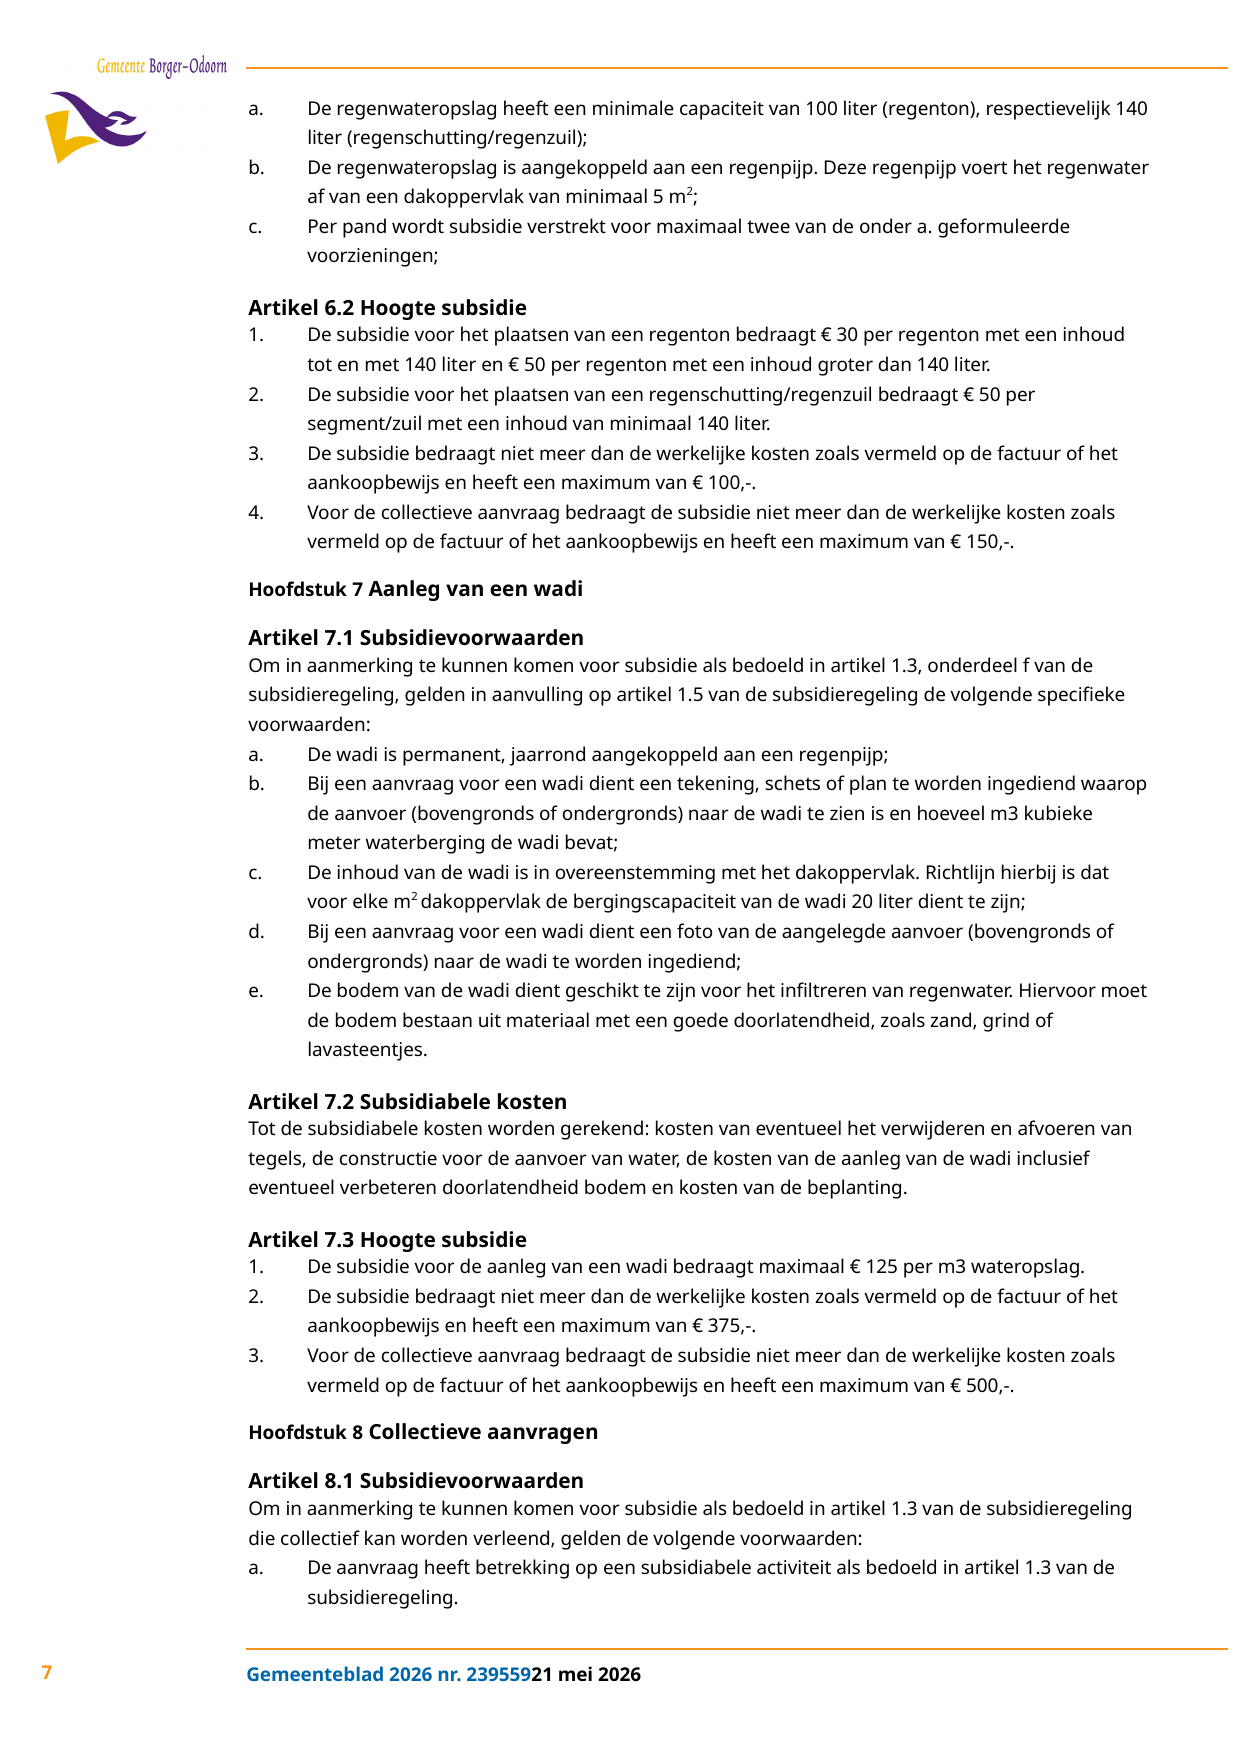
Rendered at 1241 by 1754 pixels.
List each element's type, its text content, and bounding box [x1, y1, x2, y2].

list Per pand wordt subsidie verstrekt voor maximaal twee van de onder a. geformuleerde voorzieningen; [248, 213, 1152, 268]
picture [41, 47, 231, 172]
text Tot de subsidiabele kosten worden gerekend: kosten van eventueel het verwijderen en afvoeren van tegels, de constructie voor de aanvoer van water, de kosten van de aanleg van de wadi inclusief eventueel verbeteren doorlatendheid bodem en kosten van de beplanting. [248, 1115, 1152, 1200]
list Voor de collectieve aanvraag bedraagt de subsidie niet meer dan de werkelijke kosten zoals vermeld op de factuur of het aankoopbewijs en heeft een maximum van € 500,-. [248, 1342, 1152, 1397]
list De inhoud van de wadi is in overeenstemming met het dakoppervlak. Richtlijn hierbij is dat voor elke m2 dakoppervlak de bergingscapaciteit van de wadi 20 liter dient te zijn; [248, 859, 1152, 914]
list De subsidie bedraagt niet meer dan de werkelijke kosten zoals vermeld op de factuur of het aankoopbewijs en heeft een maximum van € 375,-. [248, 1283, 1152, 1338]
text Om in aanmerking te kunnen komen voor subsidie als bedoeld in artikel 1.3 van de subsidieregeling die collectief kan worden verleend, gelden de volgende voorwaarden: [248, 1495, 1152, 1550]
text Artikel 7.2 Subsidiabele kosten [248, 1087, 1152, 1115]
text Artikel 6.2 Hoogte subsidie [248, 293, 1152, 322]
list De regenwateropslag is aangekoppeld aan een regenpijp. Deze regenpijp voert het regenwater af van een dakoppervlak van minimaal 5 m2; [248, 154, 1152, 209]
list De regenwateropslag heeft een minimale capaciteit van 100 liter (regenton), respectievelijk 140 liter (regenschutting/regenzuil); [248, 95, 1152, 150]
list Bij een aanvraag voor een wadi dient een tekening, schets of plan te worden ingediend waarop de aanvoer (bovengronds of ondergronds) naar de wadi te zien is en hoeveel m3 kubieke meter waterberging de wadi bevat; [248, 770, 1152, 855]
list De subsidie bedraagt niet meer dan de werkelijke kosten zoals vermeld op de factuur of het aankoopbewijs en heeft een maximum van € 100,-. [248, 440, 1152, 495]
text Artikel 7.1 Subsidievoorwaarden [248, 623, 1152, 652]
text Artikel 8.1 Subsidievoorwaarden [248, 1467, 1152, 1495]
list De bodem van de wadi dient geschikt te zijn voor het infiltreren van regenwater. Hiervoor moet de bodem bestaan uit materiaal met een goede doorlatendheid, zoals zand, grind of lavasteentjes. [248, 977, 1152, 1062]
list De aanvraag heeft betrekking op een subsidiabele activiteit als bedoeld in artikel 1.3 van de subsidieregeling. [248, 1554, 1152, 1609]
list Bij een aanvraag voor een wadi dient een foto van de aangelegde aanvoer (bovengronds of ondergronds) naar de wadi te worden ingediend; [248, 918, 1152, 973]
list De subsidie voor het plaatsen van een regenton bedraagt € 30 per regenton met een inhoud tot en met 140 liter en € 50 per regenton met een inhoud groter dan 140 liter. [248, 322, 1152, 377]
text Artikel 7.3 Hoogte subsidie [248, 1225, 1152, 1253]
list Voor de collectieve aanvraag bedraagt de subsidie niet meer dan de werkelijke kosten zoals vermeld op de factuur of het aankoopbewijs en heeft een maximum van € 150,-. [248, 499, 1152, 554]
text Hoofdstuk 8 Collectieve aanvragen [248, 1417, 1152, 1446]
text Hoofdstuk 7 Aanleg van een wadi [248, 574, 1152, 603]
list De subsidie voor het plaatsen van een regenschutting/regenzuil bedraagt € 50 per segment/zuil met een inhoud van minimaal 140 liter. [248, 381, 1152, 436]
list De subsidie voor de aanleg van een wadi bedraagt maximaal € 125 per m3 wateropslag. [248, 1253, 1152, 1279]
text Om in aanmerking te kunnen komen voor subsidie als bedoeld in artikel 1.3, onderdeel f van de subsidieregeling, gelden in aanvulling op artikel 1.5 van de subsidieregeling de volgende specifieke voorwaarden: [248, 652, 1152, 737]
list De wadi is permanent, jaarrond aangekoppeld aan een regenpijp; [248, 741, 1152, 766]
